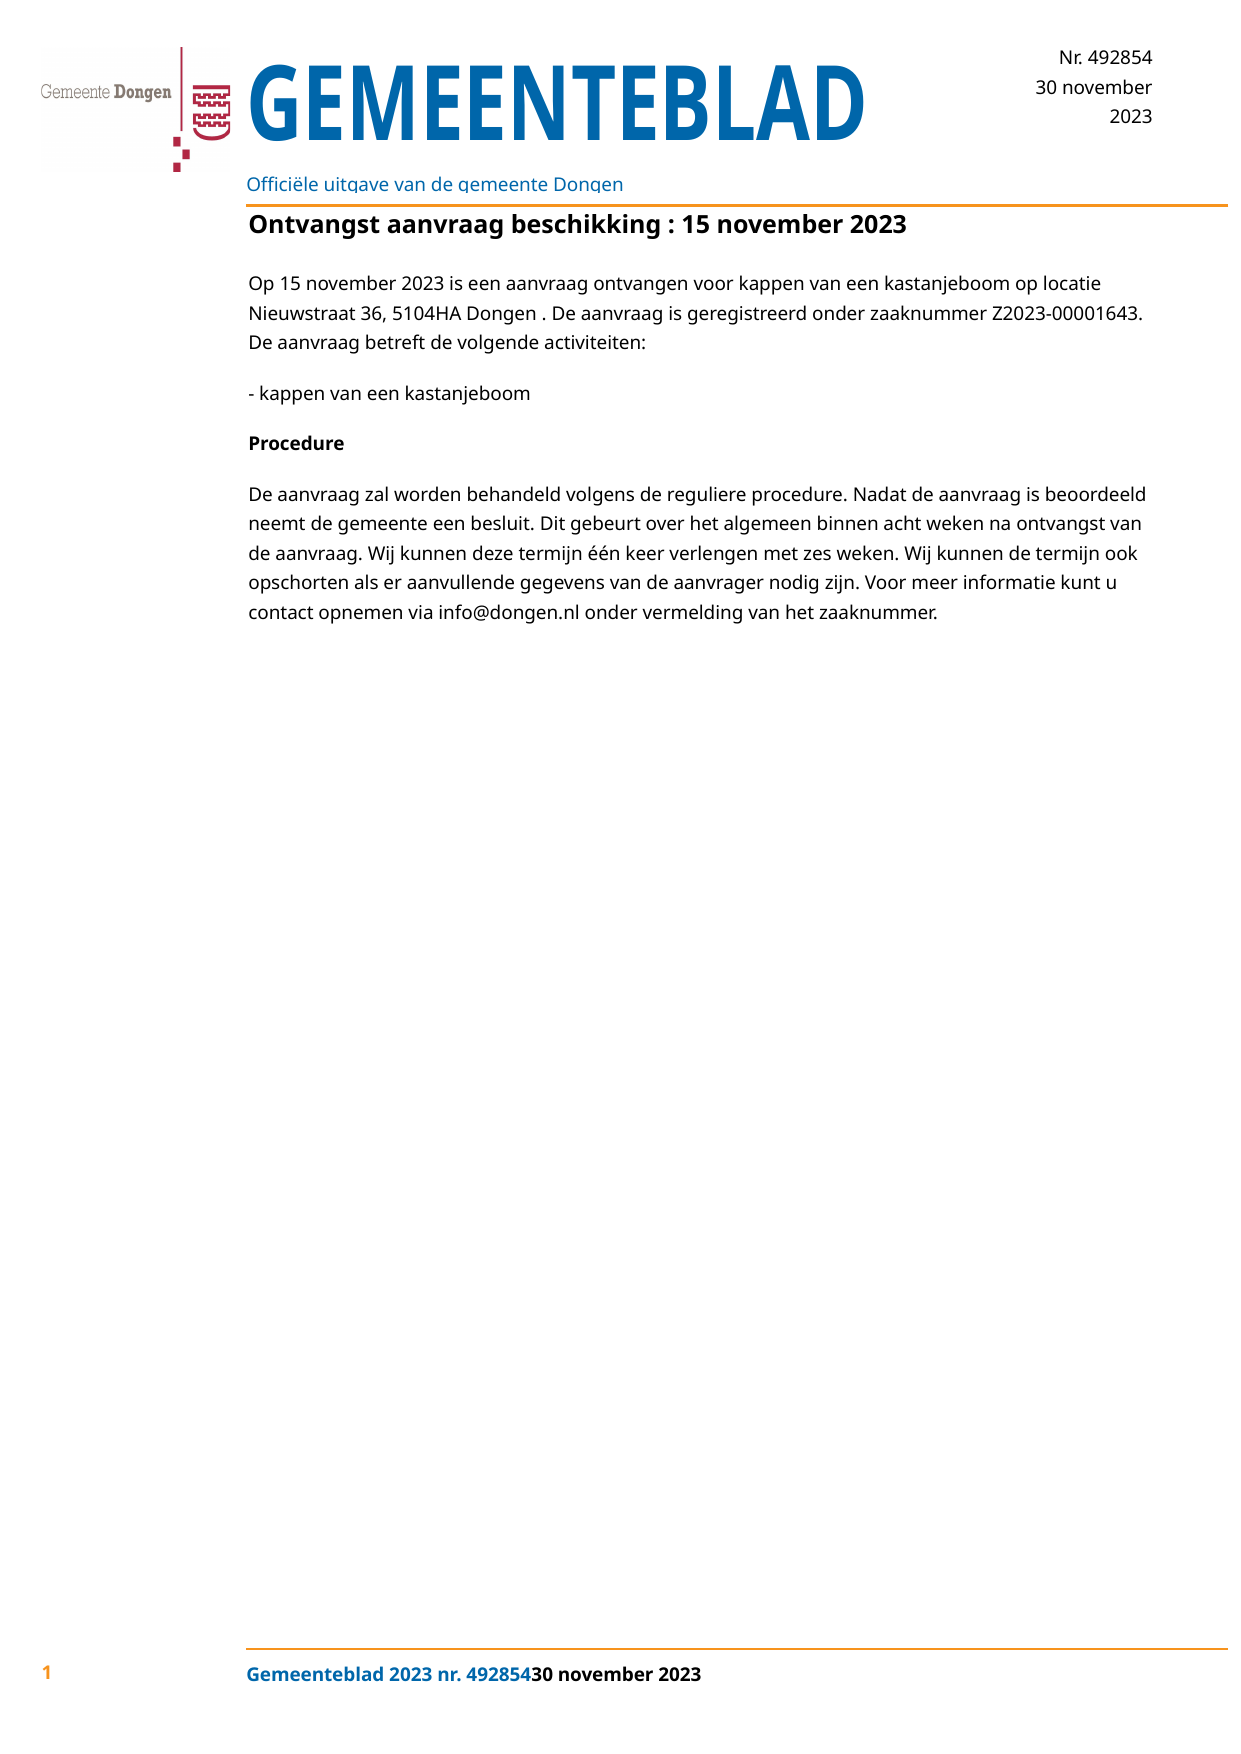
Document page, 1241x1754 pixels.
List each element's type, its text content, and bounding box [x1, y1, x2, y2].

text De aanvraag zal worden behandeld volgens de reguliere procedure. Nadat de aanvraag is beoordeeld neemt de gemeente een besluit. Dit gebeurt over het algemeen binnen acht weken na ontvangst van de aanvraag. Wij kunnen deze termijn één keer verlengen met zes weken. Wij kunnen de termijn ook opschorten als er aanvullende gegevens van de aanvrager nodig zijn. Voor meer informatie kunt u contact opnemen via info@dongen.nl onder vermelding van het zaaknummer. [248, 481, 1152, 625]
text Procedure [248, 430, 1152, 456]
text Ontvangst aanvraag beschikking : 15 november 2023 [248, 207, 1152, 241]
text - kappen van een kastanjeboom [248, 380, 1152, 406]
picture [41, 47, 231, 172]
text Op 15 november 2023 is een aanvraag ontvangen voor kappen van een kastanjeboom op locatie Nieuwstraat 36, 5104HA Dongen . De aanvraag is geregistreerd onder zaaknummer Z2023-00001643. De aanvraag betreft de volgende activiteiten: [248, 270, 1152, 355]
